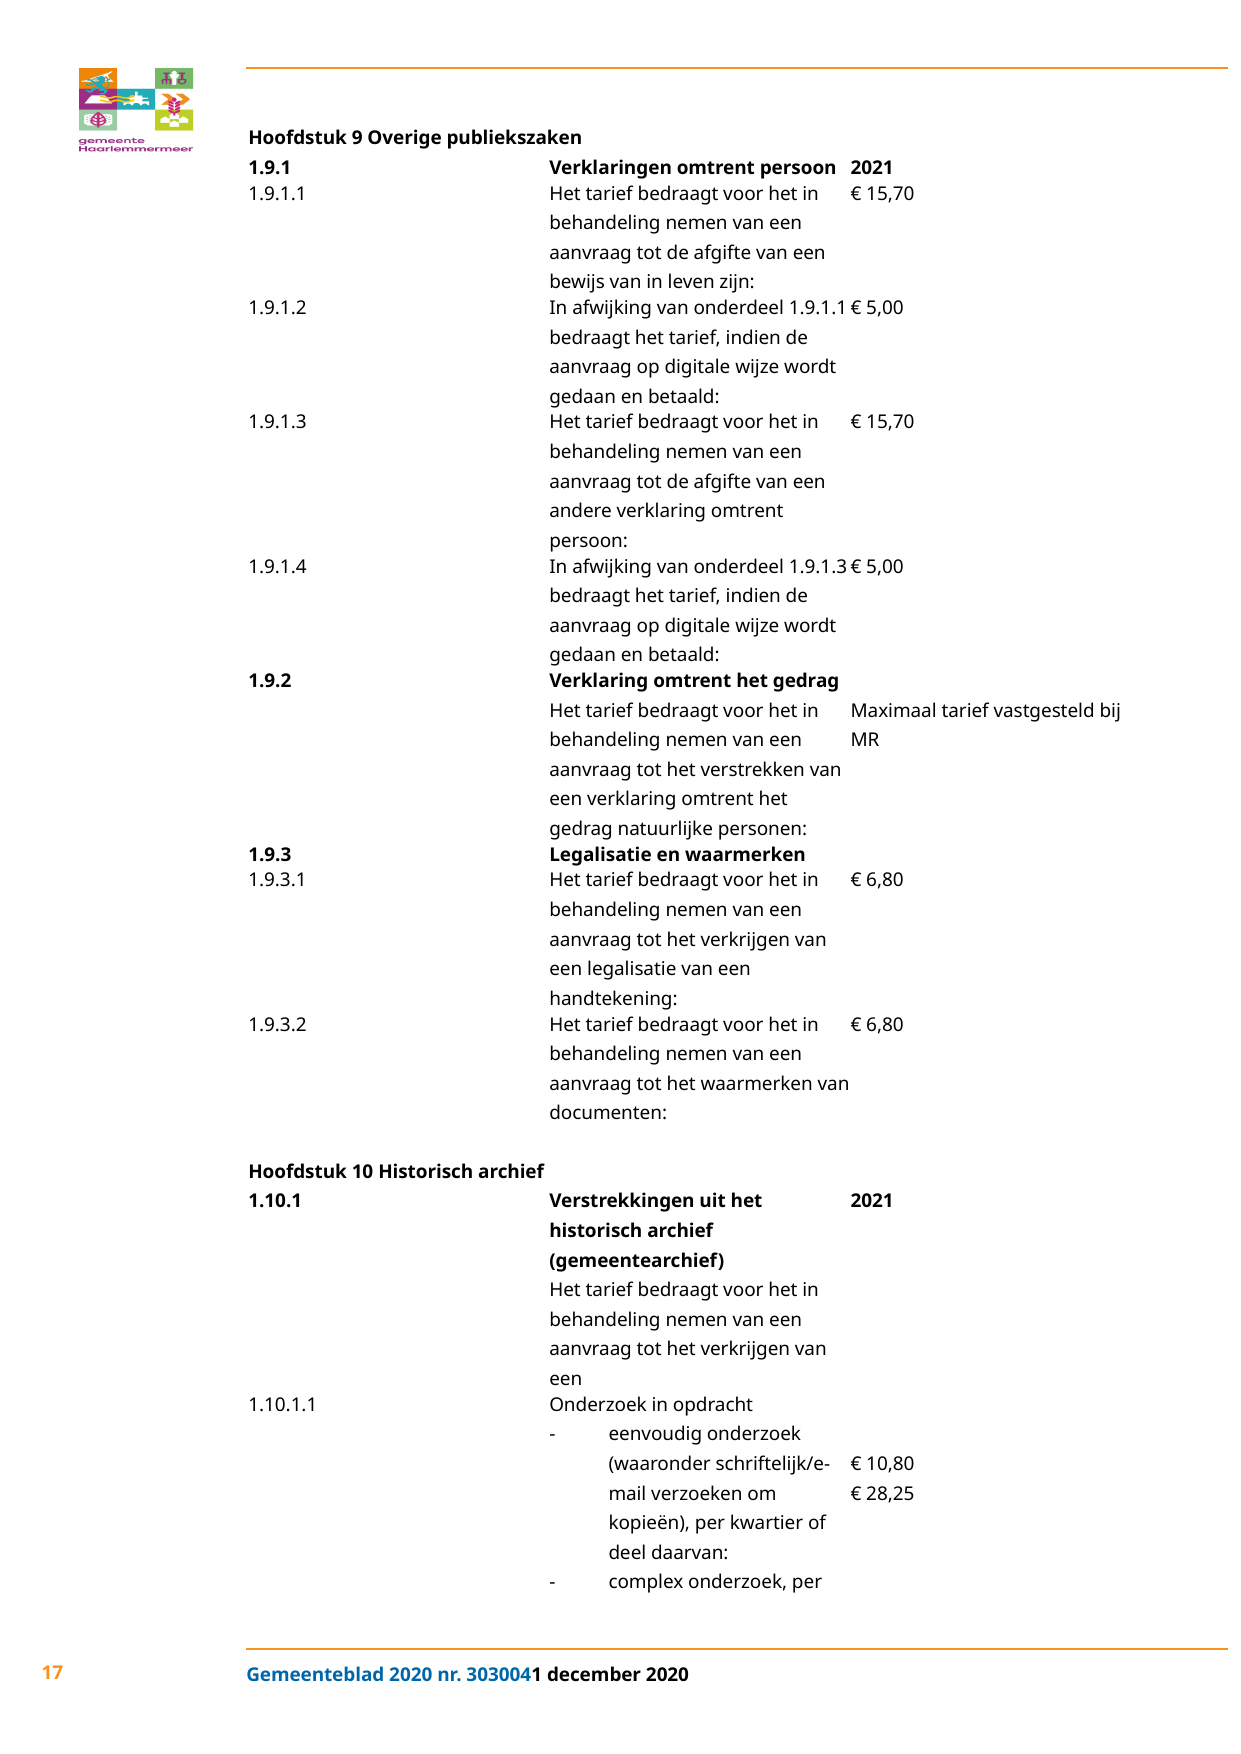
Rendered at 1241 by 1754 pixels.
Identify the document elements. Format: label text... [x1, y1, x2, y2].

table_cell 1.10.1.1 [248, 1391, 549, 1594]
table_header 1.10.1 [248, 1188, 549, 1391]
table_header Verklaringen omtrent persoon [549, 154, 850, 180]
table_cell € 6,80 [850, 1011, 1152, 1125]
table_cell 1.9.2 [248, 667, 549, 841]
table_cell 1.9.1.4 [248, 553, 549, 667]
table_cell 1.9.3.2 [248, 1011, 549, 1125]
table_cell Verklaring omtrent het gedrag Het tarief bedraagt voor het in behandeling nemen van een aanvraag tot het verstrekken van een verklaring omtrent het gedrag natuurlijke personen: [549, 667, 850, 841]
table_cell € 15,70 [850, 409, 1152, 553]
table_cell Het tarief bedraagt voor het in behandeling nemen van een aanvraag tot het verkrijgen van een legalisatie van een handtekening: [549, 867, 850, 1011]
table_cell € 6,80 [850, 867, 1152, 1011]
table_cell [850, 841, 1152, 867]
table_cell 1.9.1.2 [248, 294, 549, 409]
text Hoofdstuk 9 Overige publiekszaken [248, 124, 1152, 150]
table_cell € 5,00 [850, 294, 1152, 409]
table_cell Legalisatie en waarmerken [549, 841, 850, 867]
table_cell € 15,70 [850, 180, 1152, 294]
table_cell 1.9.1.3 [248, 409, 549, 553]
table_header 1.9.1 [248, 154, 549, 180]
table_cell In afwijking van onderdeel 1.9.1.3 bedraagt het tarief, indien de aanvraag op digitale wijze wordt gedaan en betaald: [549, 553, 850, 667]
text Hoofdstuk 10 Historisch archief [248, 1158, 1152, 1184]
picture [41, 47, 231, 172]
table_cell € 10,80 € 28,25 [850, 1391, 1152, 1594]
table_header 2021 [850, 154, 1152, 180]
table_cell Maximaal tarief vastgesteld bij MR [850, 667, 1152, 841]
table_cell In afwijking van onderdeel 1.9.1.1 bedraagt het tarief, indien de aanvraag op digitale wijze wordt gedaan en betaald: [549, 294, 850, 409]
table_cell Het tarief bedraagt voor het in behandeling nemen van een aanvraag tot de afgifte van een andere verklaring omtrent persoon: [549, 409, 850, 553]
table_cell Het tarief bedraagt voor het in behandeling nemen van een aanvraag tot de afgifte van een bewijs van in leven zijn: [549, 180, 850, 294]
table_cell 1.9.3 [248, 841, 549, 867]
table_cell Onderzoek in opdracht eenvoudig onderzoek (waaronder schriftelijk/e-mail verzoeken om kopieën), per kwartier of deel daarvan: complex onderzoek, per [549, 1391, 850, 1594]
table_header Verstrekkingen uit het historisch archief (gemeentearchief) Het tarief bedraagt voor het in behandeling nemen van een aanvraag tot het verkrijgen van een [549, 1188, 850, 1391]
table_cell € 5,00 [850, 553, 1152, 667]
table_cell [850, 1214, 1152, 1391]
table_cell 1.9.1.1 [248, 180, 549, 294]
table_header 2021 [850, 1188, 1152, 1213]
table_cell 1.9.3.1 [248, 867, 549, 1011]
table_cell Het tarief bedraagt voor het in behandeling nemen van een aanvraag tot het waarmerken van documenten: [549, 1011, 850, 1125]
